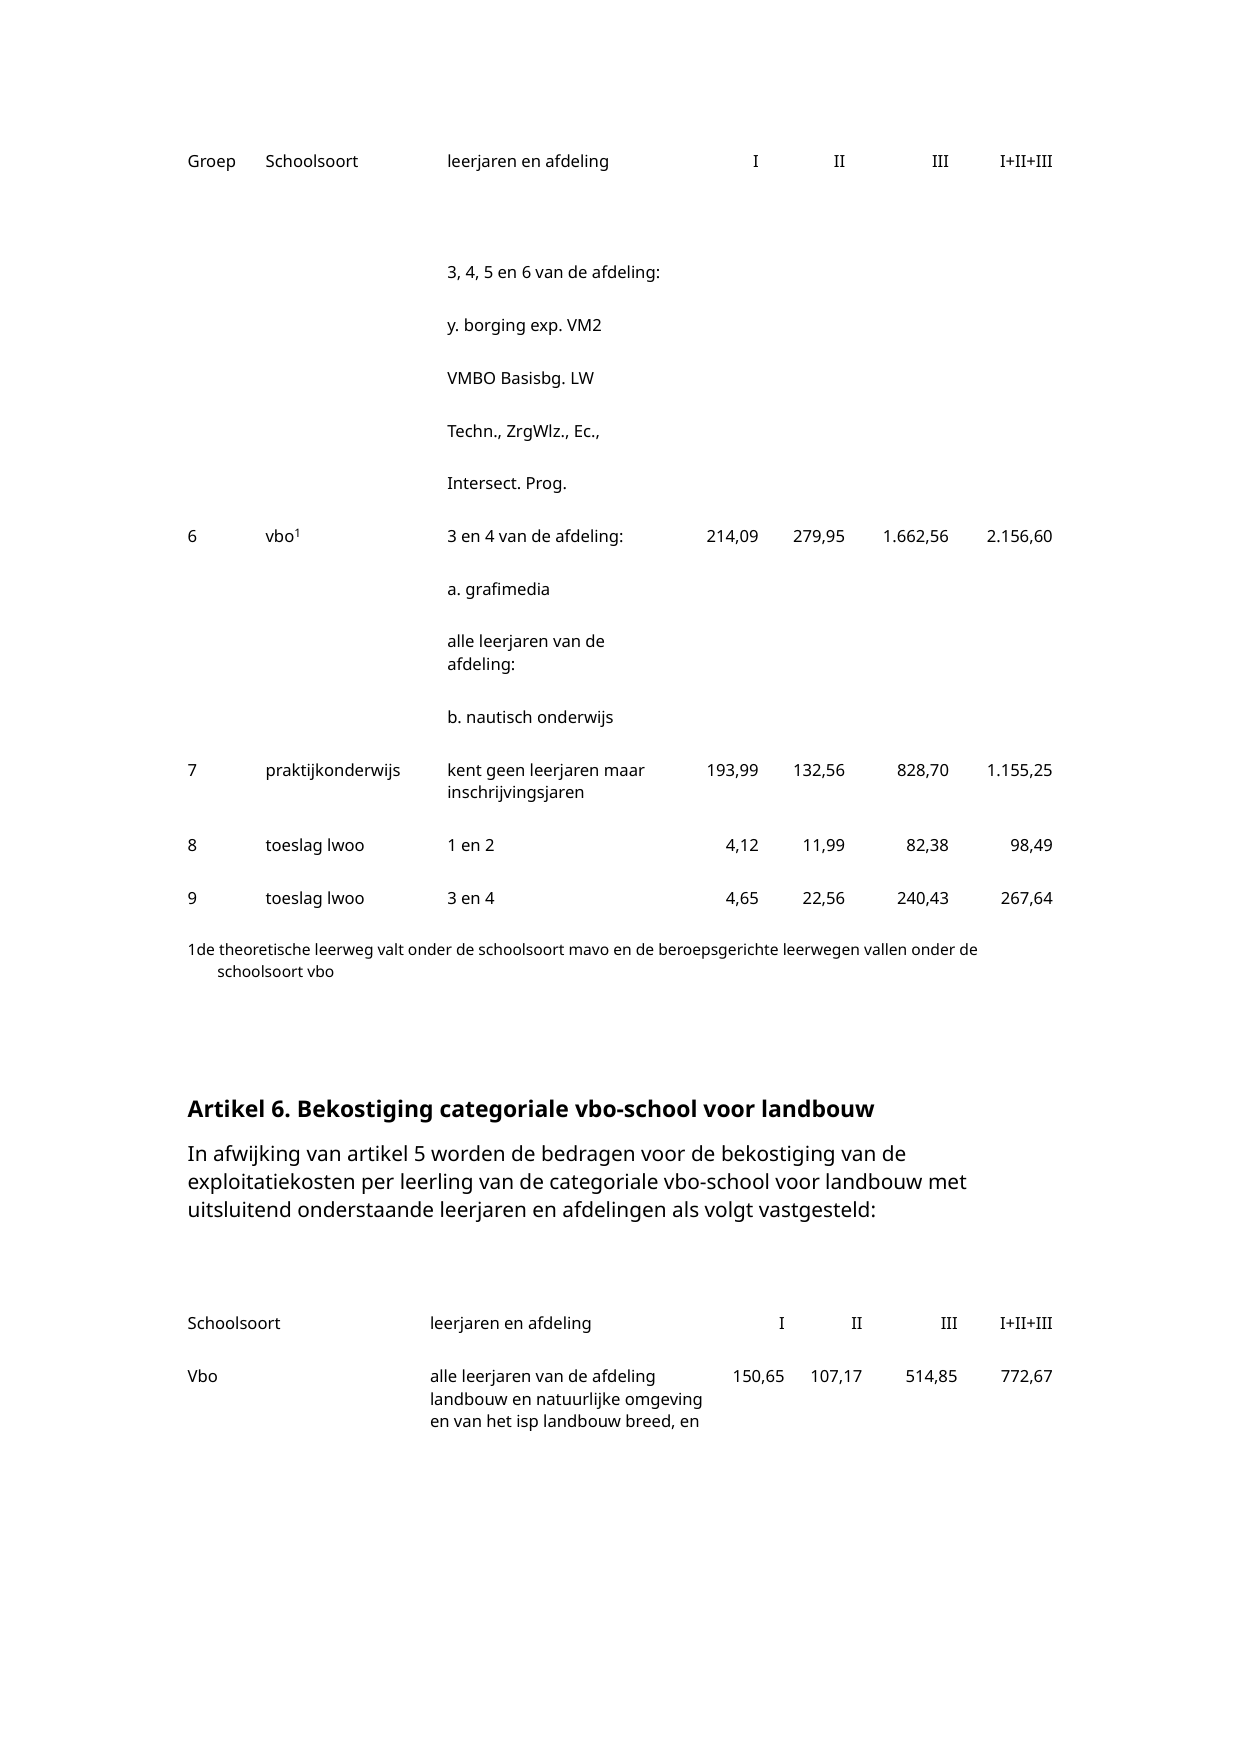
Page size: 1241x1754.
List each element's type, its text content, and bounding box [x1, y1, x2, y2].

table_cell [188, 1463, 430, 1521]
table_cell [706, 1463, 784, 1521]
table_cell [265, 261, 447, 525]
table_cell [188, 203, 265, 261]
table_header I+II+III [958, 1312, 1053, 1365]
table_header III [845, 150, 949, 203]
table_header Groep [188, 150, 265, 203]
table_cell 4,65 [672, 886, 758, 939]
table_cell toeslag lwoo [265, 834, 447, 886]
table_cell 3 en 4 van de afdeling: a. grafimedia alle leerjaren van de afdeling: b. nautisch onderwijs [447, 525, 672, 758]
table_cell [845, 203, 949, 261]
table_cell 772,67 [958, 1365, 1053, 1463]
table_cell praktijkonderwijs [265, 758, 447, 834]
table_header leerjaren en afdeling [447, 150, 672, 203]
table_header II [784, 1312, 862, 1365]
table_cell 828,70 [845, 758, 949, 834]
table_cell 193,99 [672, 758, 758, 834]
table_cell 240,43 [845, 886, 949, 939]
table_header I+II+III [949, 150, 1053, 203]
table_header leerjaren en afdeling [430, 1312, 706, 1365]
table_cell [949, 261, 1053, 525]
table_cell [759, 261, 845, 525]
table_cell 514,85 [862, 1365, 957, 1463]
subtitle Artikel 6. Bekostiging categoriale vbo-school voor landbouw [187, 1092, 1053, 1124]
table_cell 8 [188, 834, 265, 886]
table_cell Vbo [188, 1365, 430, 1463]
table_cell [672, 203, 758, 261]
table_cell 267,64 [949, 886, 1053, 939]
table_cell [265, 203, 447, 261]
table_header I [672, 150, 758, 203]
table_cell 1.662,56 [845, 525, 949, 758]
table_cell 1.155,25 [949, 758, 1053, 834]
table_cell [759, 203, 845, 261]
table_cell [949, 203, 1053, 261]
table_cell 150,65 [706, 1365, 784, 1463]
table_cell 4,12 [672, 834, 758, 886]
table_cell [672, 261, 758, 525]
table_cell [862, 1463, 957, 1521]
table_cell 107,17 [784, 1365, 862, 1463]
text In afwijking van artikel 5 worden de bedragen voor de bekostiging van de exploitatiekosten per leerling van de categoriale vbo-school voor landbouw met uitsluitend onderstaande leerjaren en afdelingen als volgt vastgesteld: [187, 1139, 1053, 1224]
table_header Schoolsoort [265, 150, 447, 203]
table_cell 3 en 4 [447, 886, 672, 939]
table_cell kent geen leerjaren maar inschrijvingsjaren [447, 758, 672, 834]
table_header Schoolsoort [188, 1312, 430, 1365]
table_cell alle leerjaren van de afdeling landbouw en natuurlijke omgeving en van het isp landbouw breed, en [430, 1365, 706, 1463]
table_cell 6 [188, 525, 265, 758]
table_cell 9 [188, 886, 265, 939]
table_cell 7 [188, 758, 265, 834]
table_header I [706, 1312, 784, 1365]
table_cell [188, 261, 265, 525]
table_cell [430, 1463, 706, 1521]
table_cell 98,49 [949, 834, 1053, 886]
table_cell 3, 4, 5 en 6 van de afdeling: y. borging exp. VM2 VMBO Basisbg. LW Techn., ZrgWlz., Ec., Intersect. Prog. [447, 261, 672, 525]
table_header II [759, 150, 845, 203]
table_cell 11,99 [759, 834, 845, 886]
table_cell 279,95 [759, 525, 845, 758]
table_cell toeslag lwoo [265, 886, 447, 939]
table_header III [862, 1312, 957, 1365]
table_cell 214,09 [672, 525, 758, 758]
table_cell 1de theoretische leerweg valt onder de schoolsoort mavo en de beroepsgerichte leerwegen vallen onder de schoolsoort vbo [188, 939, 1053, 1012]
table_cell vbo1 [265, 525, 447, 758]
table_cell 132,56 [759, 758, 845, 834]
table_cell 1 en 2 [447, 834, 672, 886]
table_cell [447, 203, 672, 261]
table_cell 2.156,60 [949, 525, 1053, 758]
table_cell [958, 1463, 1053, 1521]
table_cell 82,38 [845, 834, 949, 886]
table_cell 22,56 [759, 886, 845, 939]
table_cell [845, 261, 949, 525]
table_cell [784, 1463, 862, 1521]
